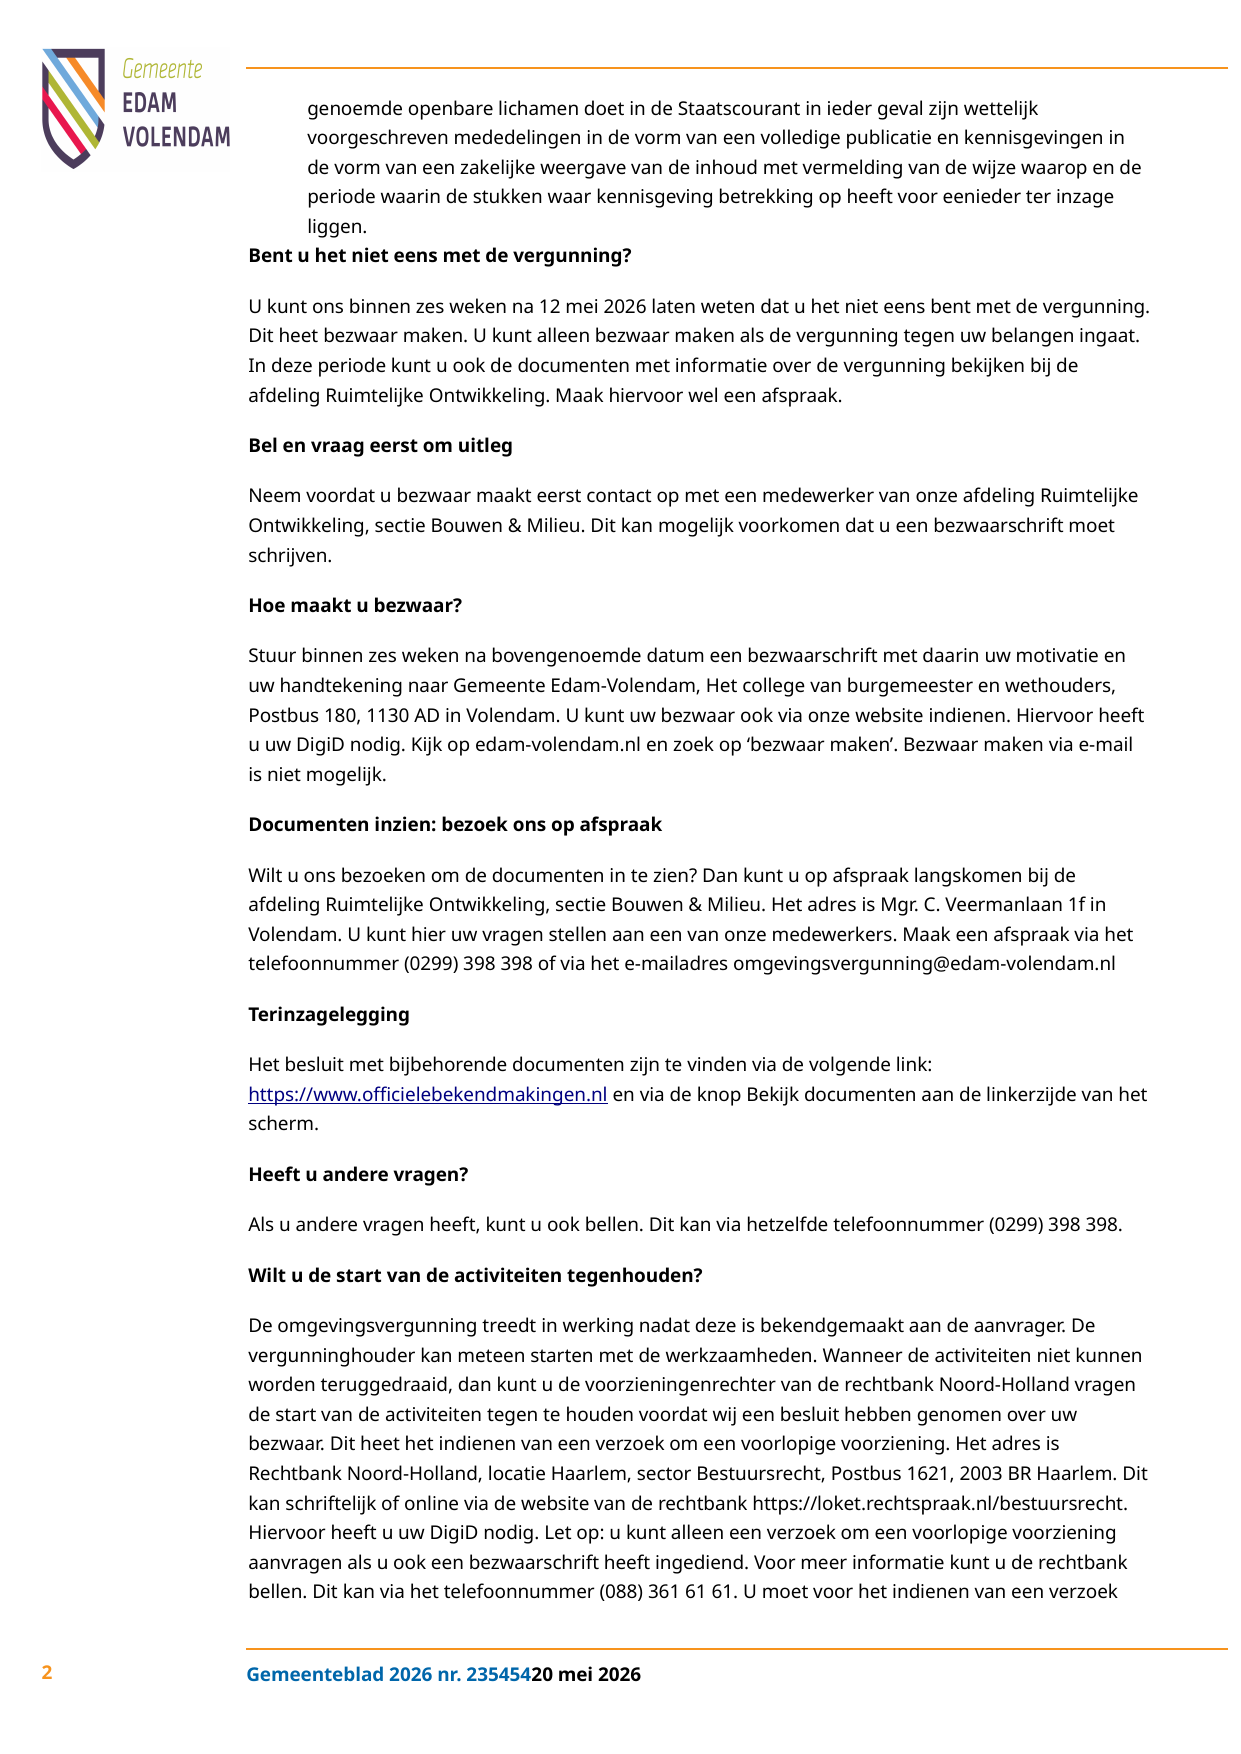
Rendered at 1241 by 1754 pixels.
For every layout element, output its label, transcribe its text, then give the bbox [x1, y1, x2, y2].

text Stuur binnen zes weken na bovengenoemde datum een bezwaarschrift met daarin uw motivatie en uw handtekening naar Gemeente Edam-Volendam, Het college van burgemeester en wethouders, Postbus 180, 1130 AD in Volendam. U kunt uw bezwaar ook via onze website indienen. Hiervoor heeft u uw DigiD nodig. Kijk op edam-volendam.nl en zoek op ‘bezwaar maken’. Bezwaar maken via e-mail is niet mogelijk. [248, 643, 1152, 787]
text Terinzagelegging [248, 1001, 1152, 1027]
text Wilt u de start van de activiteiten tegenhouden? [248, 1262, 1152, 1288]
text Documenten inzien: bezoek ons op afspraak [248, 811, 1152, 837]
picture [41, 47, 231, 172]
text Als u andere vragen heeft, kunt u ook bellen. Dit kan via hetzelfde telefoonnummer (0299) 398 398. [248, 1211, 1152, 1237]
text Hoe maakt u bezwaar? [248, 592, 1152, 618]
text De omgevingsvergunning treedt in werking nadat deze is bekendgemaakt aan de aanvrager. De vergunninghouder kan meteen starten met de werkzaamheden. Wanneer de activiteiten niet kunnen worden teruggedraaid, dan kunt u de voorzieningenrechter van de rechtbank Noord-Holland vragen de start van de activiteiten tegen te houden voordat wij een besluit hebben genomen over uw bezwaar. Dit heet het indienen van een verzoek om een voorlopige voorziening. Het adres is Rechtbank Noord-Holland, locatie Haarlem, sector Bestuursrecht, Postbus 1621, 2003 BR Haarlem. Dit kan schriftelijk of online via de website van de rechtbank https://loket.rechtspraak.nl/bestuursrecht. Hiervoor heeft u uw DigiD nodig. Let op: u kunt alleen een verzoek om een voorlopige voorziening aanvragen als u ook een bezwaarschrift heeft ingediend. Voor meer informatie kunt u de rechtbank bellen. Dit kan via het telefoonnummer (088) 361 61 61. U moet voor het indienen van een verzoek [248, 1312, 1152, 1604]
text Bent u het niet eens met de vergunning? [248, 243, 1152, 268]
text Neem voordat u bezwaar maakt eerst contact op met een medewerker van onze afdeling Ruimtelijke Ontwikkeling, sectie Bouwen & Milieu. Dit kan mogelijk voorkomen dat u een bezwaarschrift moet schrijven. [248, 483, 1152, 568]
text Het besluit met bijbehorende documenten zijn te vinden via de volgende link: https://www.officielebekendmakingen.nl en via de knop Bekijk documenten aan de linkerzijde van het scherm. [248, 1051, 1152, 1136]
list genoemde openbare lichamen doet in de Staatscourant in ieder geval zijn wettelijk voorgeschreven mededelingen in de vorm van een volledige publicatie en kennisgevingen in de vorm van een zakelijke weergave van de inhoud met vermelding van de wijze waarop en de periode waarin de stukken waar kennisgeving betrekking op heeft voor eenieder ter inzage liggen. [248, 95, 1152, 239]
text U kunt ons binnen zes weken na 12 mei 2026 laten weten dat u het niet eens bent met de vergunning. Dit heet bezwaar maken. U kunt alleen bezwaar maken als de vergunning tegen uw belangen ingaat. In deze periode kunt u ook de documenten met informatie over de vergunning bekijken bij de afdeling Ruimtelijke Ontwikkeling. Maak hiervoor wel een afspraak. [248, 293, 1152, 408]
text Heeft u andere vragen? [248, 1161, 1152, 1187]
text Wilt u ons bezoeken om de documenten in te zien? Dan kunt u op afspraak langskomen bij de afdeling Ruimtelijke Ontwikkeling, sectie Bouwen & Milieu. Het adres is Mgr. C. Veermanlaan 1f in Volendam. U kunt hier uw vragen stellen aan een van onze medewerkers. Maak een afspraak via het telefoonnummer (0299) 398 398 of via het e-mailadres omgevingsvergunning@edam-volendam.nl [248, 862, 1152, 976]
text Bel en vraag eerst om uitleg [248, 432, 1152, 458]
